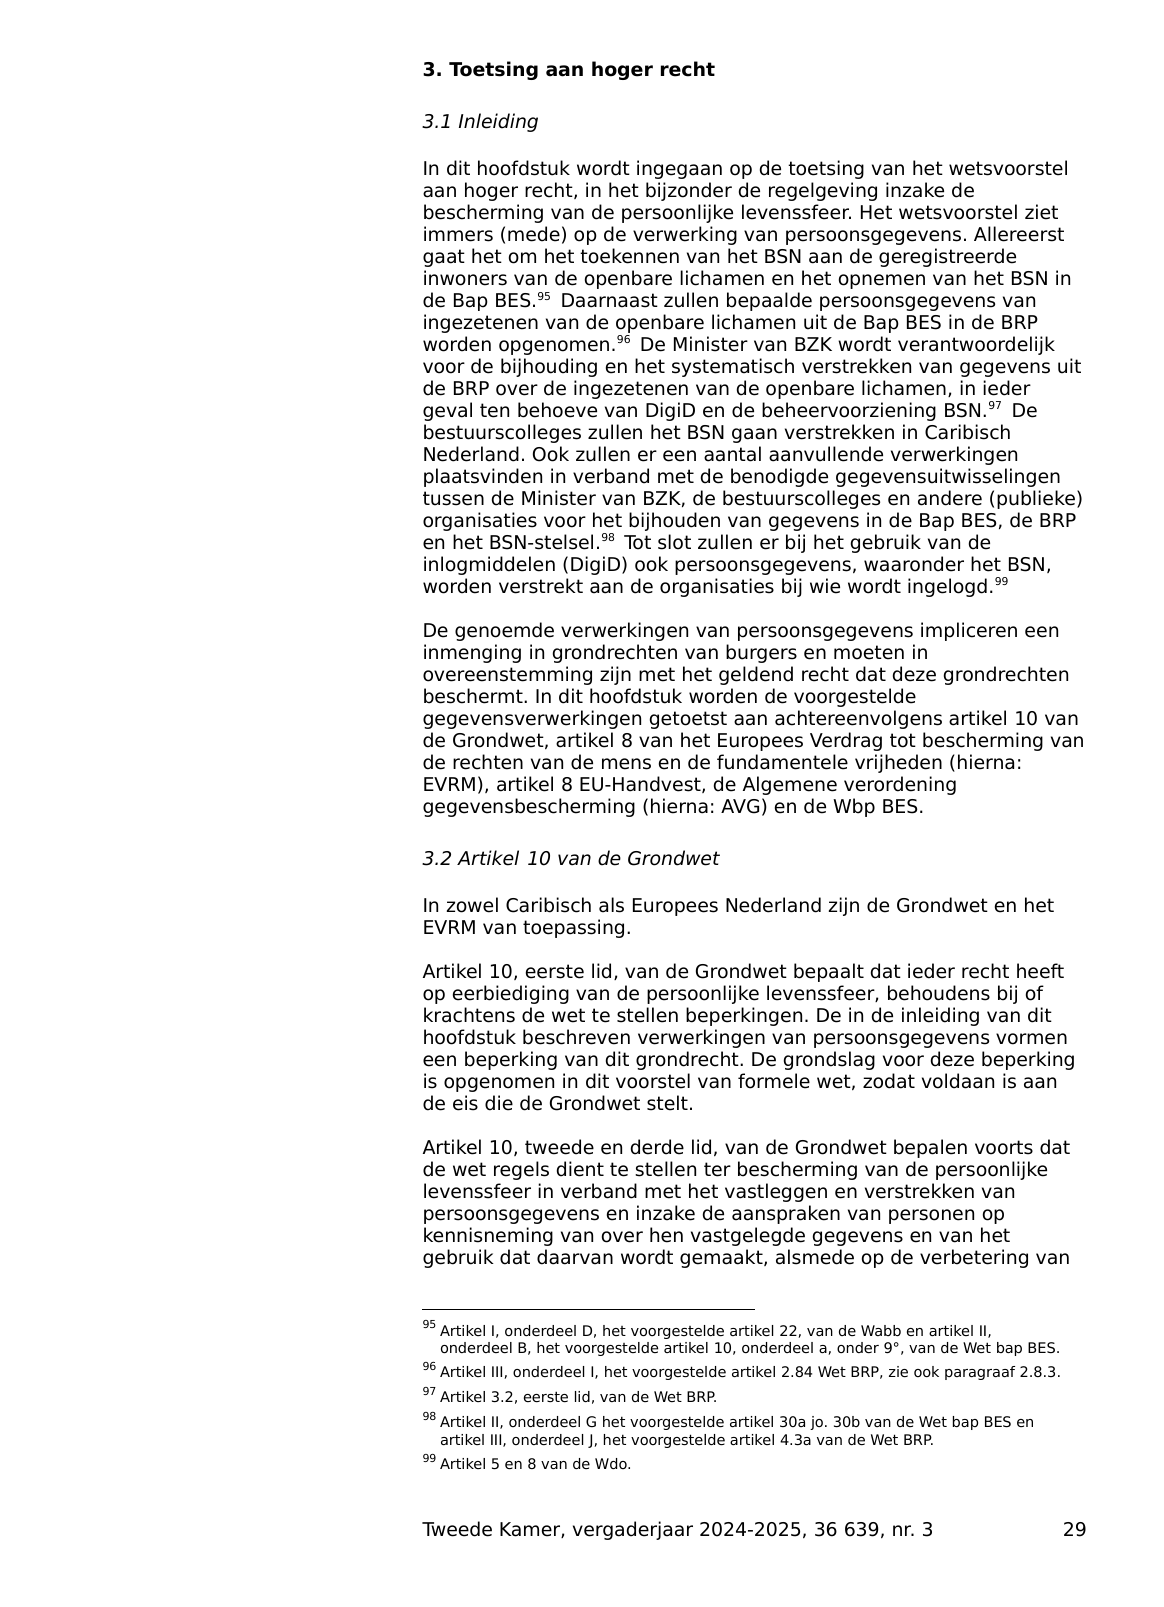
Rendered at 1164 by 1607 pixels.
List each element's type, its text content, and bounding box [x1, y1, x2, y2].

text Artikel III, onderdeel I, het voorgestelde artikel 2.84 Wet BRP, zie ook paragraaf 2.8.3. [422, 1360, 1087, 1382]
subtitle 3.2 Artikel 10 van de Grondwet [422, 848, 1087, 869]
text In zowel Caribisch als Europees Nederland zijn de Grondwet en het EVRM van toepassing. [422, 894, 1087, 938]
text Artikel 10, tweede en derde lid, van de Grondwet bepalen voorts dat de wet regels dient te stellen ter bescherming van de persoonlijke levenssfeer in verband met het vastleggen en verstrekken van persoonsgegevens en inzake de aanspraken van personen op kennisneming van over hen vastgelegde gegevens en van het gebruik dat daarvan wordt gemaakt, alsmede op de verbetering van [422, 1137, 1087, 1269]
text In dit hoofdstuk wordt ingegaan op de toetsing van het wetsvoorstel aan hoger recht, in het bijzonder de regelgeving inzake de bescherming van de persoonlijke levenssfeer. Het wetsvoorstel ziet immers (mede) op de verwerking van persoonsgegevens. Allereerst gaat het om het toekennen van het BSN aan de geregistreerde inwoners van de openbare lichamen en het opnemen van het BSN in de Bap BES. Daarnaast zullen bepaalde persoonsgegevens van ingezetenen van de openbare lichamen uit de Bap BES in de BRP worden opgenomen. De Minister van BZK wordt verantwoordelijk voor de bijhouding en het systematisch verstrekken van gegevens uit de BRP over de ingezetenen van de openbare lichamen, in ieder geval ten behoeve van DigiD en de beheervoorziening BSN. De bestuurscolleges zullen het BSN gaan verstrekken in Caribisch Nederland. Ook zullen er een aantal aanvullende verwerkingen plaatsvinden in verband met de benodigde gegevensuitwisselingen tussen de Minister van BZK, de bestuurscolleges en andere (publieke) organisaties voor het bijhouden van gegevens in de Bap BES, de BRP en het BSN-stelsel. Tot slot zullen er bij het gebruik van de inlogmiddelen (DigiD) ook persoonsgegevens, waaronder het BSN, worden verstrekt aan de organisaties bij wie wordt ingelogd. [422, 158, 1087, 598]
text Artikel 10, eerste lid, van de Grondwet bepaalt dat ieder recht heeft op eerbiediging van de persoonlijke levenssfeer, behoudens bij of krachtens de wet te stellen beperkingen. De in de inleiding van dit hoofdstuk beschreven verwerkingen van persoonsgegevens vormen een beperking van dit grondrecht. De grondslag voor deze beperking is opgenomen in dit voorstel van formele wet, zodat voldaan is aan de eis die de Grondwet stelt. [422, 961, 1087, 1114]
text Artikel 3.2, eerste lid, van de Wet BRP. [422, 1385, 1087, 1407]
subtitle 3.1 Inleiding [422, 111, 1087, 133]
text Artikel 5 en 8 van de Wdo. [422, 1452, 1087, 1474]
subtitle 3. Toetsing aan hoger recht [422, 59, 1087, 81]
text Artikel I, onderdeel D, het voorgestelde artikel 22, van de Wabb en artikel II, onderdeel B, het voorgestelde artikel 10, onderdeel a, onder 9°, van de Wet bap BES. [422, 1318, 1087, 1357]
text Artikel II, onderdeel G het voorgestelde artikel 30a jo. 30b van de Wet bap BES en artikel III, onderdeel J, het voorgestelde artikel 4.3a van de Wet BRP. [422, 1410, 1087, 1449]
text De genoemde verwerkingen van persoonsgegevens impliceren een inmenging in grondrechten van burgers en moeten in overeenstemming zijn met het geldend recht dat deze grondrechten beschermt. In dit hoofdstuk worden de voorgestelde gegevensverwerkingen getoetst aan achtereenvolgens artikel 10 van de Grondwet, artikel 8 van het Europees Verdrag tot bescherming van de rechten van de mens en de fundamentele vrijheden (hierna: EVRM), artikel 8 EU-Handvest, de Algemene verordening gegevensbescherming (hierna: AVG) en de Wbp BES. [422, 620, 1087, 818]
